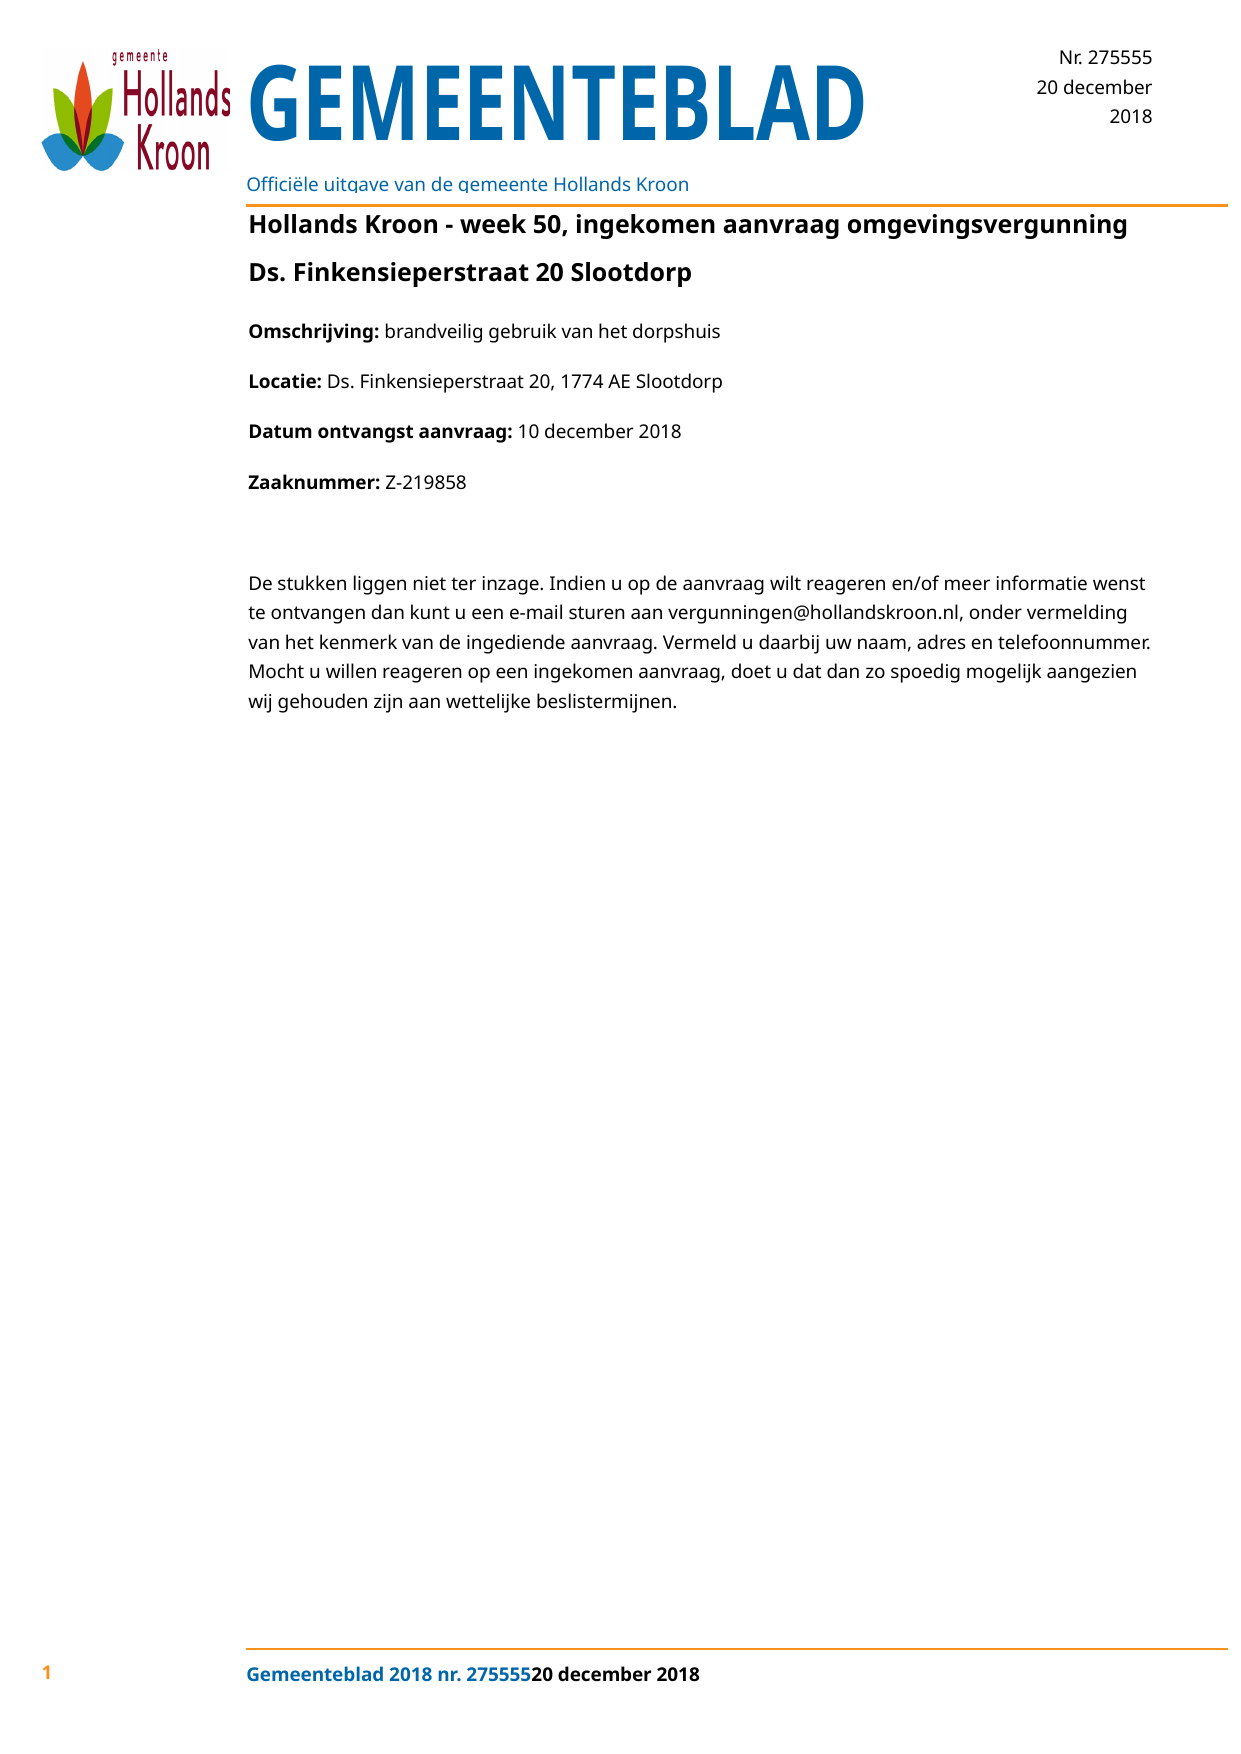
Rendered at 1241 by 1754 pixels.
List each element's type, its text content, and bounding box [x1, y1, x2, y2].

text Datum ontvangst aanvraag: 10 december 2018 [248, 419, 1152, 444]
text Hollands Kroon - week 50, ingekomen aanvraag omgevingsvergunning Ds. Finkensieperstraat 20 Slootdorp [248, 207, 1152, 288]
text Omschrijving: brandveilig gebruik van het dorpshuis [248, 318, 1152, 344]
text De stukken liggen niet ter inzage. Indien u op de aanvraag wilt reageren en/of meer informatie wenst te ontvangen dan kunt u een e-mail sturen aan vergunningen@hollandskroon.nl, onder vermelding van het kenmerk van de ingediende aanvraag. Vermeld u daarbij uw naam, adres en telefoonnummer. Mocht u willen reageren op een ingekomen aanvraag, doet u dat dan zo spoedig mogelijk aangezien wij gehouden zijn aan wettelijke beslistermijnen. [248, 570, 1152, 714]
text Locatie: Ds. Finkensieperstraat 20, 1774 AE Slootdorp [248, 368, 1152, 394]
picture [41, 47, 231, 172]
text Zaaknummer: Z-219858 [248, 469, 1152, 495]
